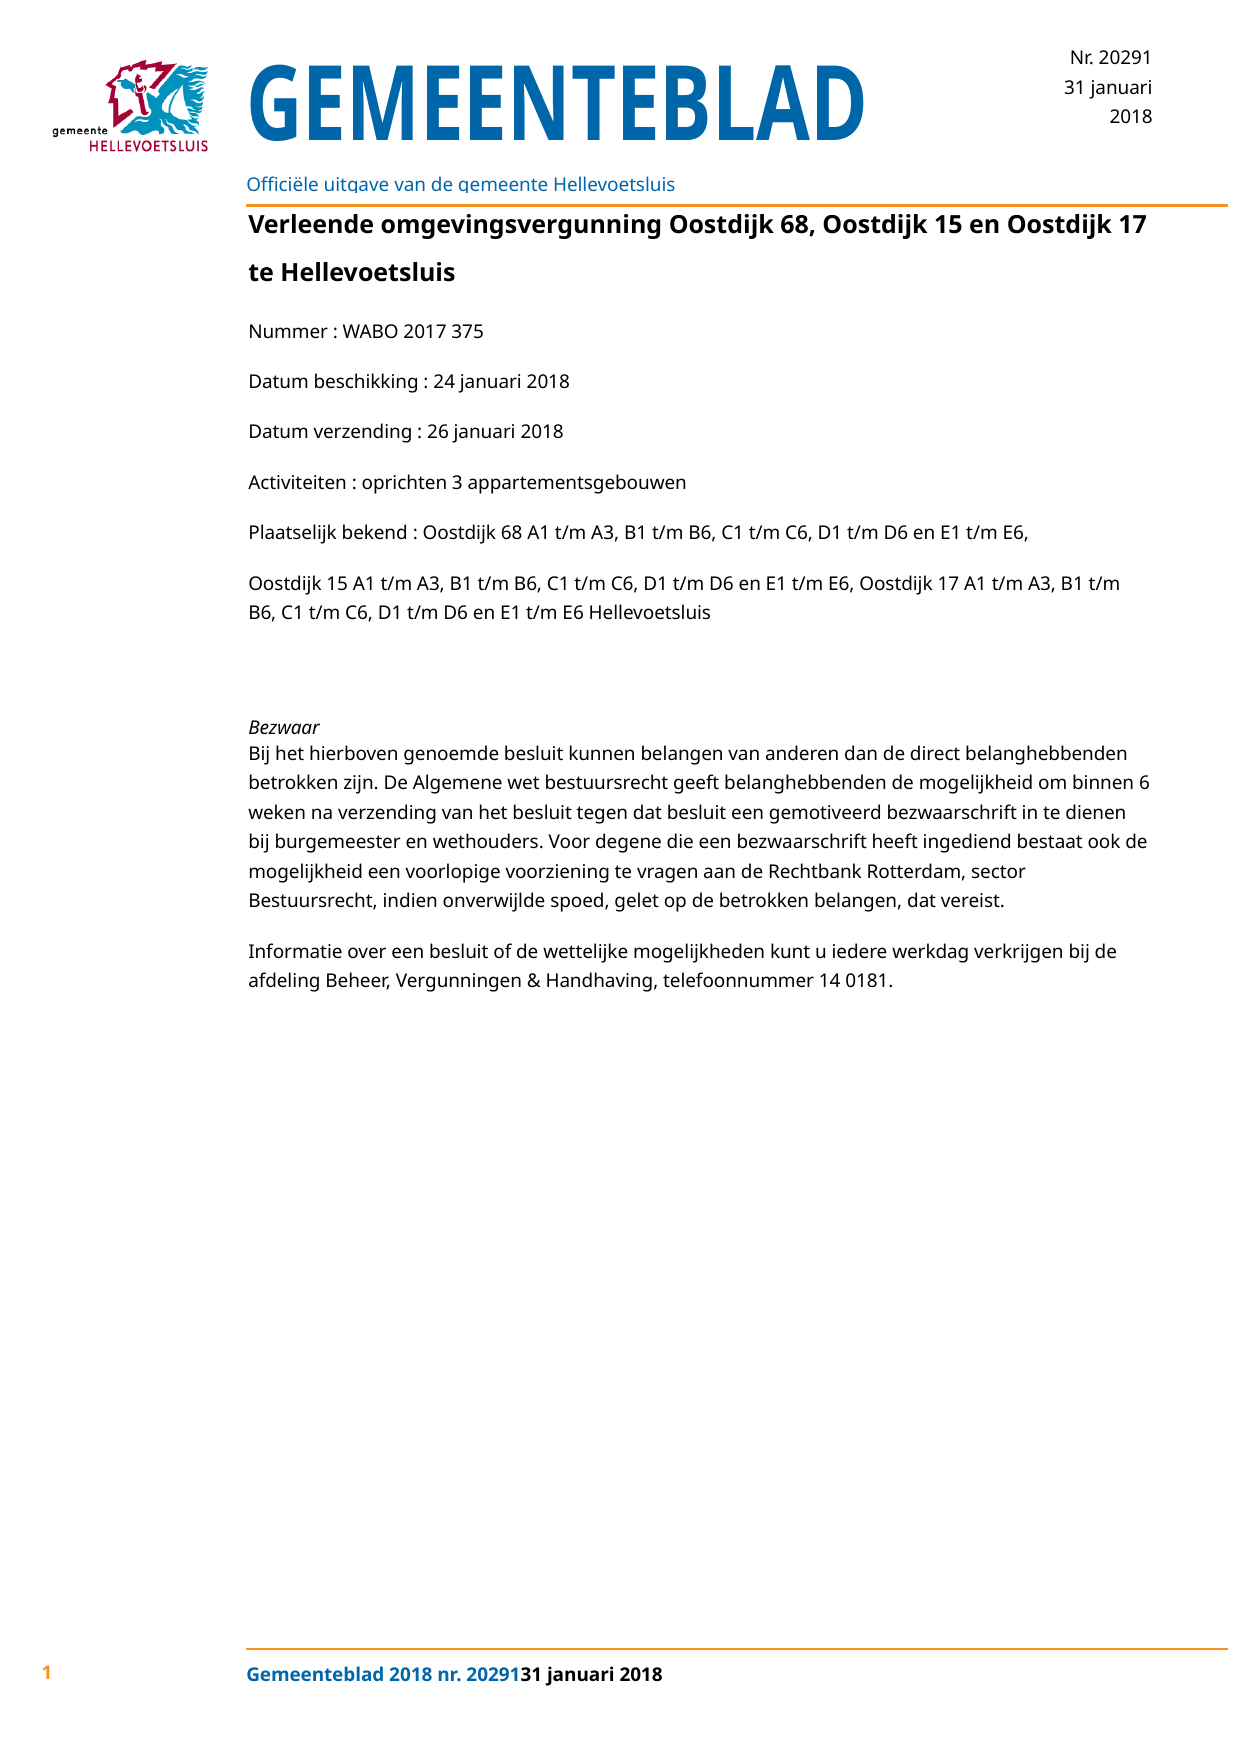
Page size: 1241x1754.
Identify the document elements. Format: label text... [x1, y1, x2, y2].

text Bezwaar [248, 714, 1152, 740]
text Datum verzending : 26 januari 2018 [248, 419, 1152, 444]
text Activiteiten : oprichten 3 appartementsgebouwen [248, 469, 1152, 495]
picture [41, 47, 231, 172]
text Bij het hierboven genoemde besluit kunnen belangen van anderen dan de direct belanghebbenden betrokken zijn. De Algemene wet bestuursrecht geeft belanghebbenden de mogelijkheid om binnen 6 weken na verzending van het besluit tegen dat besluit een gemotiveerd bezwaarschrift in te dienen bij burgemeester en wethouders. Voor degene die een bezwaarschrift heeft ingediend bestaat ook de mogelijkheid een voorlopige voorziening te vragen aan de Rechtbank Rotterdam, sector Bestuursrecht, indien onverwijlde spoed, gelet op de betrokken belangen, dat vereist. [248, 740, 1152, 913]
text Nummer : WABO 2017 375 [248, 318, 1152, 344]
text Oostdijk 15 A1 t/m A3, B1 t/m B6, C1 t/m C6, D1 t/m D6 en E1 t/m E6, Oostdijk 17 A1 t/m A3, B1 t/m B6, C1 t/m C6, D1 t/m D6 en E1 t/m E6 Hellevoetsluis [248, 570, 1152, 625]
text Informatie over een besluit of de wettelijke mogelijkheden kunt u iedere werkdag verkrijgen bij de afdeling Beheer, Vergunningen & Handhaving, telefoonnummer 14 0181. [248, 938, 1152, 993]
text Datum beschikking : 24 januari 2018 [248, 368, 1152, 394]
text Verleende omgevingsvergunning Oostdijk 68, Oostdijk 15 en Oostdijk 17 te Hellevoetsluis [248, 207, 1152, 288]
text Plaatselijk bekend : Oostdijk 68 A1 t/m A3, B1 t/m B6, C1 t/m C6, D1 t/m D6 en E1 t/m E6, [248, 519, 1152, 545]
